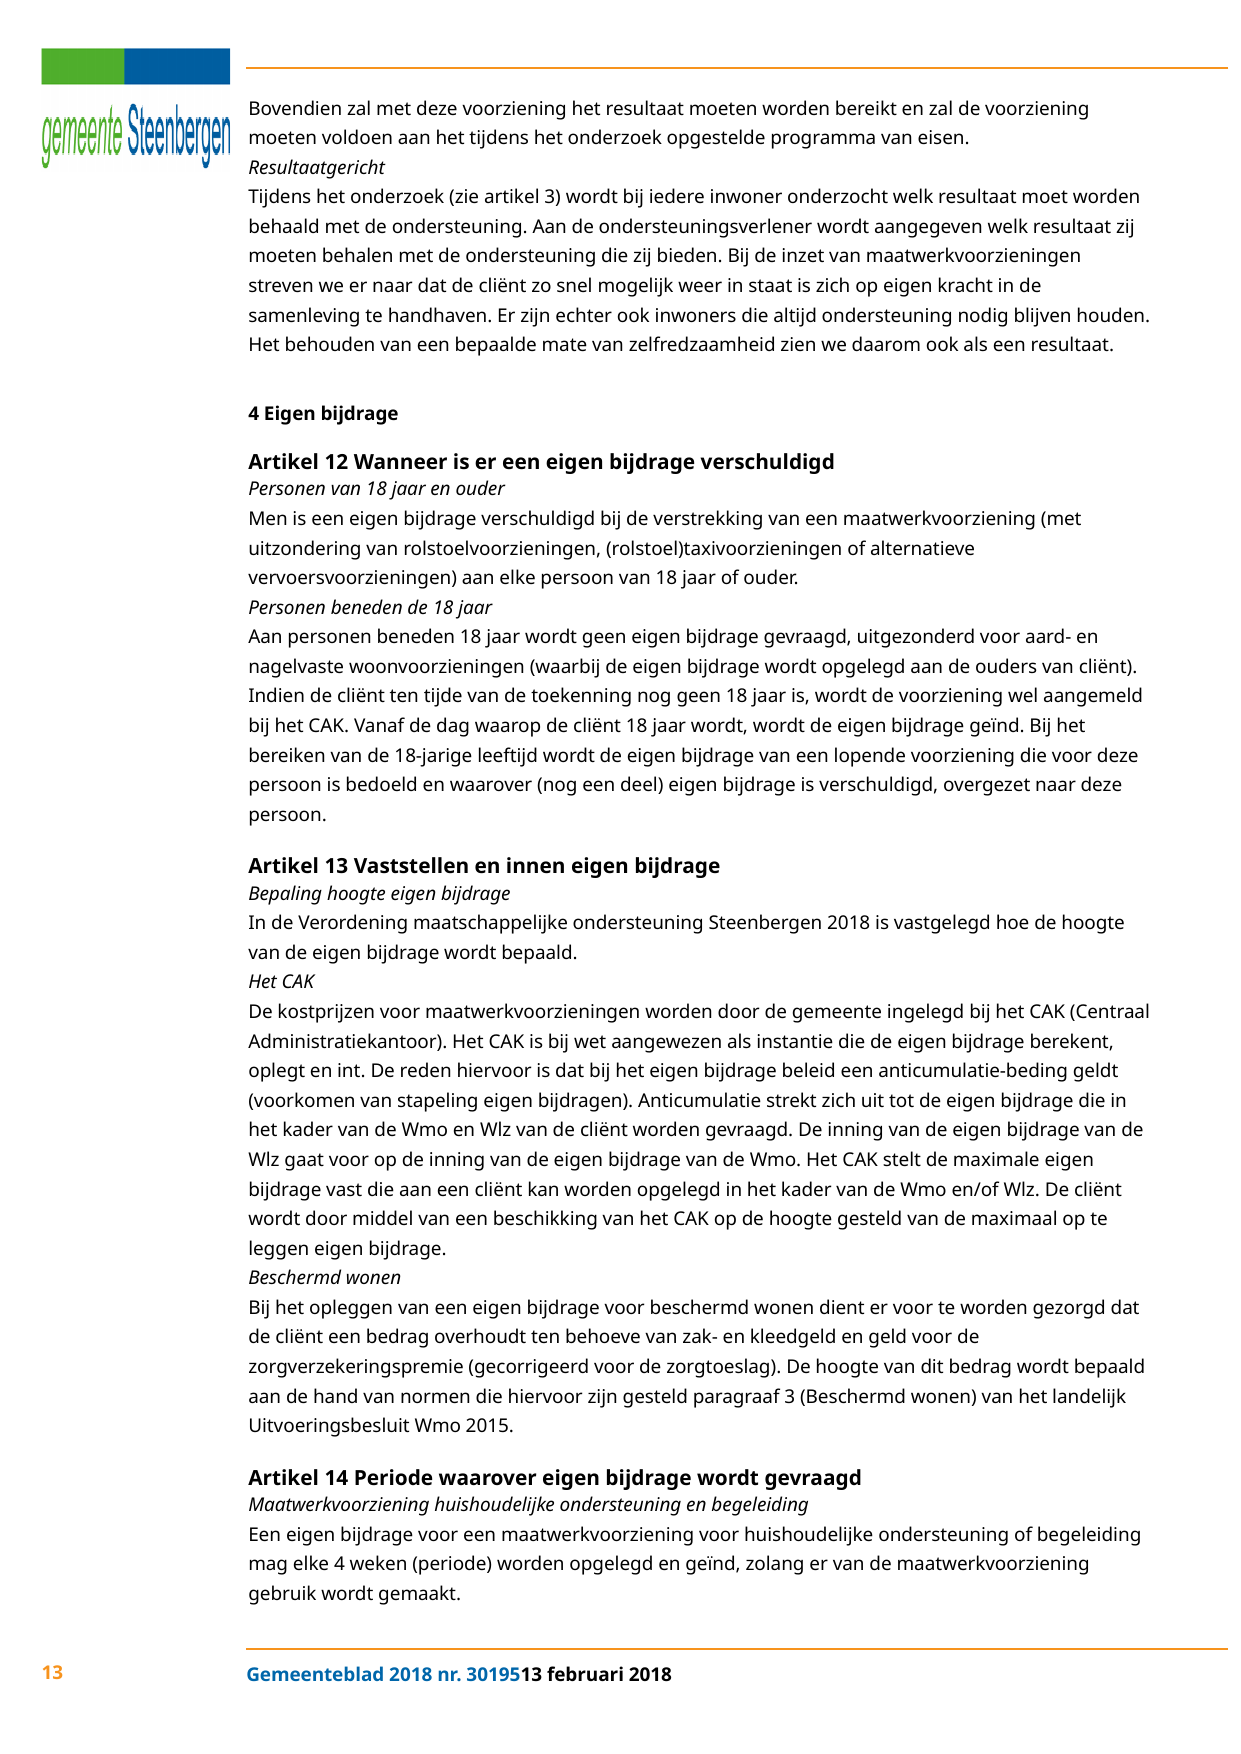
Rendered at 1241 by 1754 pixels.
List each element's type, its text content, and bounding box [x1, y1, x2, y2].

text Beschermd wonen [248, 1264, 1152, 1290]
text Resultaatgericht [248, 154, 1152, 180]
text Artikel 12 Wanneer is er een eigen bijdrage verschuldigd [248, 447, 1152, 476]
text 4 Eigen bijdrage [248, 398, 1152, 426]
text Personen van 18 jaar en ouder [248, 476, 1152, 501]
text Een eigen bijdrage voor een maatwerkvoorziening voor huishoudelijke ondersteuning of begeleiding mag elke 4 weken (periode) worden opgelegd en geïnd, zolang er van de maatwerkvoorziening gebruik wordt gemaakt. [248, 1521, 1152, 1606]
text Aan personen beneden 18 jaar wordt geen eigen bijdrage gevraagd, uitgezonderd voor aard- en nagelvaste woonvoorzieningen (waarbij de eigen bijdrage wordt opgelegd aan de ouders van cliënt). Indien de cliënt ten tijde van de toekenning nog geen 18 jaar is, wordt de voorziening wel aangemeld bij het CAK. Vanaf de dag waarop de cliënt 18 jaar wordt, wordt de eigen bijdrage geïnd. Bij het bereiken van de 18-jarige leeftijd wordt de eigen bijdrage van een lopende voorziening die voor deze persoon is bedoeld en waarover (nog een deel) eigen bijdrage is verschuldigd, overgezet naar deze persoon. [248, 623, 1152, 827]
text Het CAK [248, 969, 1152, 994]
text In de Verordening maatschappelijke ondersteuning Steenbergen 2018 is vastgelegd hoe de hoogte van de eigen bijdrage wordt bepaald. [248, 909, 1152, 965]
text De kostprijzen voor maatwerkvoorzieningen worden door de gemeente ingelegd bij het CAK (Centraal Administratiekantoor). Het CAK is bij wet aangewezen als instantie die de eigen bijdrage berekent, oplegt en int. De reden hiervoor is dat bij het eigen bijdrage beleid een anticumulatie-beding geldt (voorkomen van stapeling eigen bijdragen). Anticumulatie strekt zich uit tot de eigen bijdrage die in het kader van de Wmo en Wlz van de cliënt worden gevraagd. De inning van de eigen bijdrage van de Wlz gaat voor op de inning van de eigen bijdrage van de Wmo. Het CAK stelt de maximale eigen bijdrage vast die aan een cliënt kan worden opgelegd in het kader van de Wmo en/of Wlz. De cliënt wordt door middel van een beschikking van het CAK op de hoogte gesteld van de maximaal op te leggen eigen bijdrage. [248, 998, 1152, 1261]
text Artikel 13 Vaststellen en innen eigen bijdrage [248, 851, 1152, 880]
text Bovendien zal met deze voorziening het resultaat moeten worden bereikt en zal de voorziening moeten voldoen aan het tijdens het onderzoek opgestelde programma van eisen. [248, 95, 1152, 150]
text Personen beneden de 18 jaar [248, 594, 1152, 620]
text Bepaling hoogte eigen bijdrage [248, 880, 1152, 906]
text Bij het opleggen van een eigen bijdrage voor beschermd wonen dient er voor te worden gezorgd dat de cliënt een bedrag overhoudt ten behoeve van zak- en kleedgeld en geld voor de zorgverzekeringspremie (gecorrigeerd voor de zorgtoeslag). De hoogte van dit bedrag wordt bepaald aan de hand van normen die hiervoor zijn gesteld paragraaf 3 (Beschermd wonen) van het landelijk Uitvoeringsbesluit Wmo 2015. [248, 1294, 1152, 1438]
text Maatwerkvoorziening huishoudelijke ondersteuning en begeleiding [248, 1491, 1152, 1517]
text Men is een eigen bijdrage verschuldigd bij de verstrekking van een maatwerkvoorziening (met uitzondering van rolstoelvoorzieningen, (rolstoel)taxivoorzieningen of alternatieve vervoersvoorzieningen) aan elke persoon van 18 jaar of ouder. [248, 505, 1152, 590]
text Artikel 14 Periode waarover eigen bijdrage wordt gevraagd [248, 1463, 1152, 1491]
picture [41, 47, 231, 172]
text Tijdens het onderzoek (zie artikel 3) wordt bij iedere inwoner onderzocht welk resultaat moet worden behaald met de ondersteuning. Aan de ondersteuningsverlener wordt aangegeven welk resultaat zij moeten behalen met de ondersteuning die zij bieden. Bij de inzet van maatwerkvoorzieningen streven we er naar dat de cliënt zo snel mogelijk weer in staat is zich op eigen kracht in de samenleving te handhaven. Er zijn echter ook inwoners die altijd ondersteuning nodig blijven houden. Het behouden van een bepaalde mate van zelfredzaamheid zien we daarom ook als een resultaat. [248, 183, 1152, 357]
